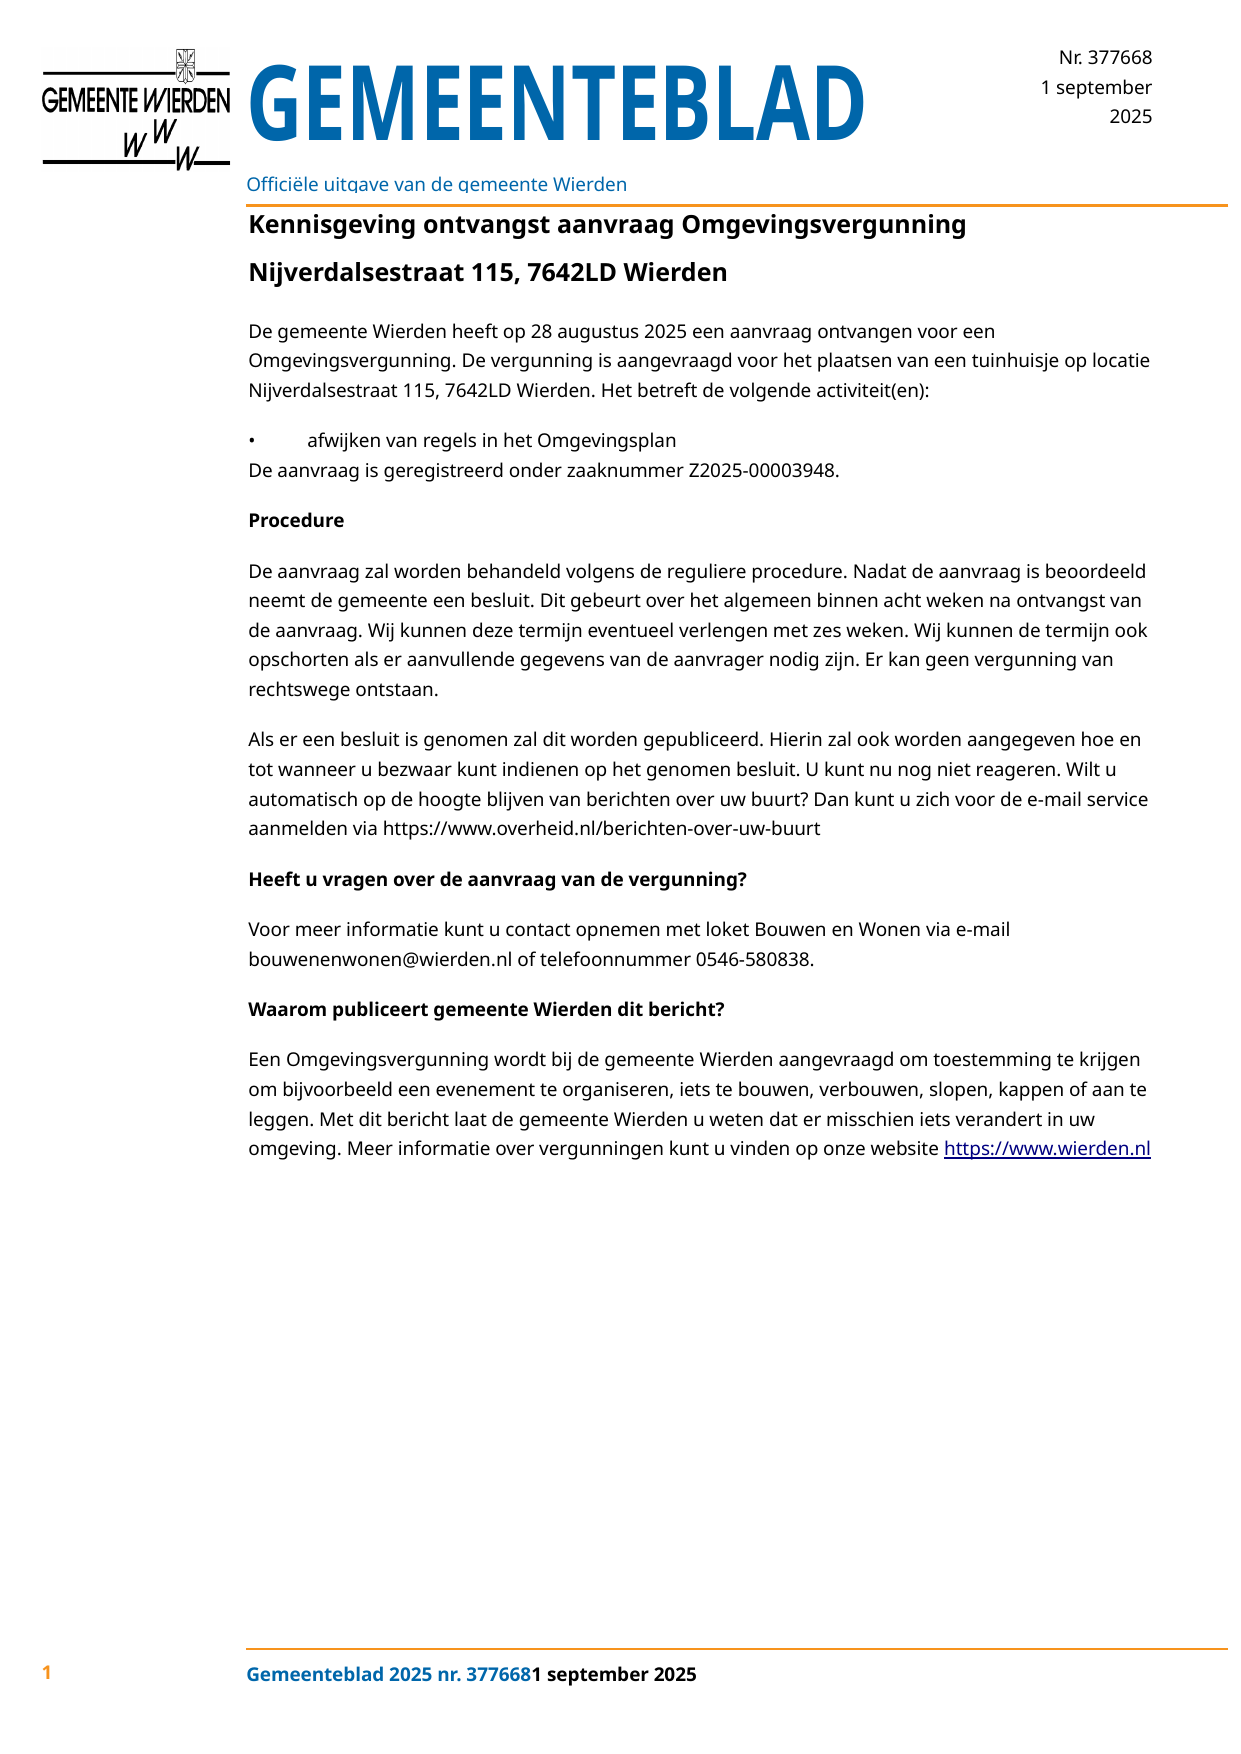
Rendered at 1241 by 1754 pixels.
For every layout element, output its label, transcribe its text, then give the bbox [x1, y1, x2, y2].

list afwijken van regels in het Omgevingsplan [248, 427, 1152, 453]
text Kennisgeving ontvangst aanvraag Omgevingsvergunning Nijverdalsestraat 115, 7642LD Wierden [248, 207, 1152, 288]
text Voor meer informatie kunt u contact opnemen met loket Bouwen en Wonen via e-mail bouwenenwonen@wierden.nl of telefoonnummer 0546-580838. [248, 916, 1152, 972]
text De aanvraag is geregistreerd onder zaaknummer Z2025-00003948. [248, 457, 1152, 483]
text De gemeente Wierden heeft op 28 augustus 2025 een aanvraag ontvangen voor een Omgevingsvergunning. De vergunning is aangevraagd voor het plaatsen van een tuinhuisje op locatie Nijverdalsestraat 115, 7642LD Wierden. Het betreft de volgende activiteit(en): [248, 318, 1152, 403]
text De aanvraag zal worden behandeld volgens de reguliere procedure. Nadat de aanvraag is beoordeeld neemt de gemeente een besluit. Dit gebeurt over het algemeen binnen acht weken na ontvangst van de aanvraag. Wij kunnen deze termijn eventueel verlengen met zes weken. Wij kunnen de termijn ook opschorten als er aanvullende gegevens van de aanvrager nodig zijn. Er kan geen vergunning van rechtswege ontstaan. [248, 558, 1152, 702]
text Procedure [248, 507, 1152, 533]
picture [41, 47, 231, 172]
text Heeft u vragen over de aanvraag van de vergunning? [248, 866, 1152, 892]
text Waarom publiceert gemeente Wierden dit bericht? [248, 996, 1152, 1022]
text Een Omgevingsvergunning wordt bij de gemeente Wierden aangevraagd om toestemming te krijgen om bijvoorbeeld een evenement te organiseren, iets te bouwen, verbouwen, slopen, kappen of aan te leggen. Met dit bericht laat de gemeente Wierden u weten dat er misschien iets verandert in uw omgeving. Meer informatie over vergunningen kunt u vinden op onze website https://www.wierden.nl [248, 1047, 1152, 1161]
text Als er een besluit is genomen zal dit worden gepubliceerd. Hierin zal ook worden aangegeven hoe en tot wanneer u bezwaar kunt indienen op het genomen besluit. U kunt nu nog niet reageren. Wilt u automatisch op de hoogte blijven van berichten over uw buurt? Dan kunt u zich voor de e-mail service aanmelden via https://www.overheid.nl/berichten-over-uw-buurt [248, 727, 1152, 841]
